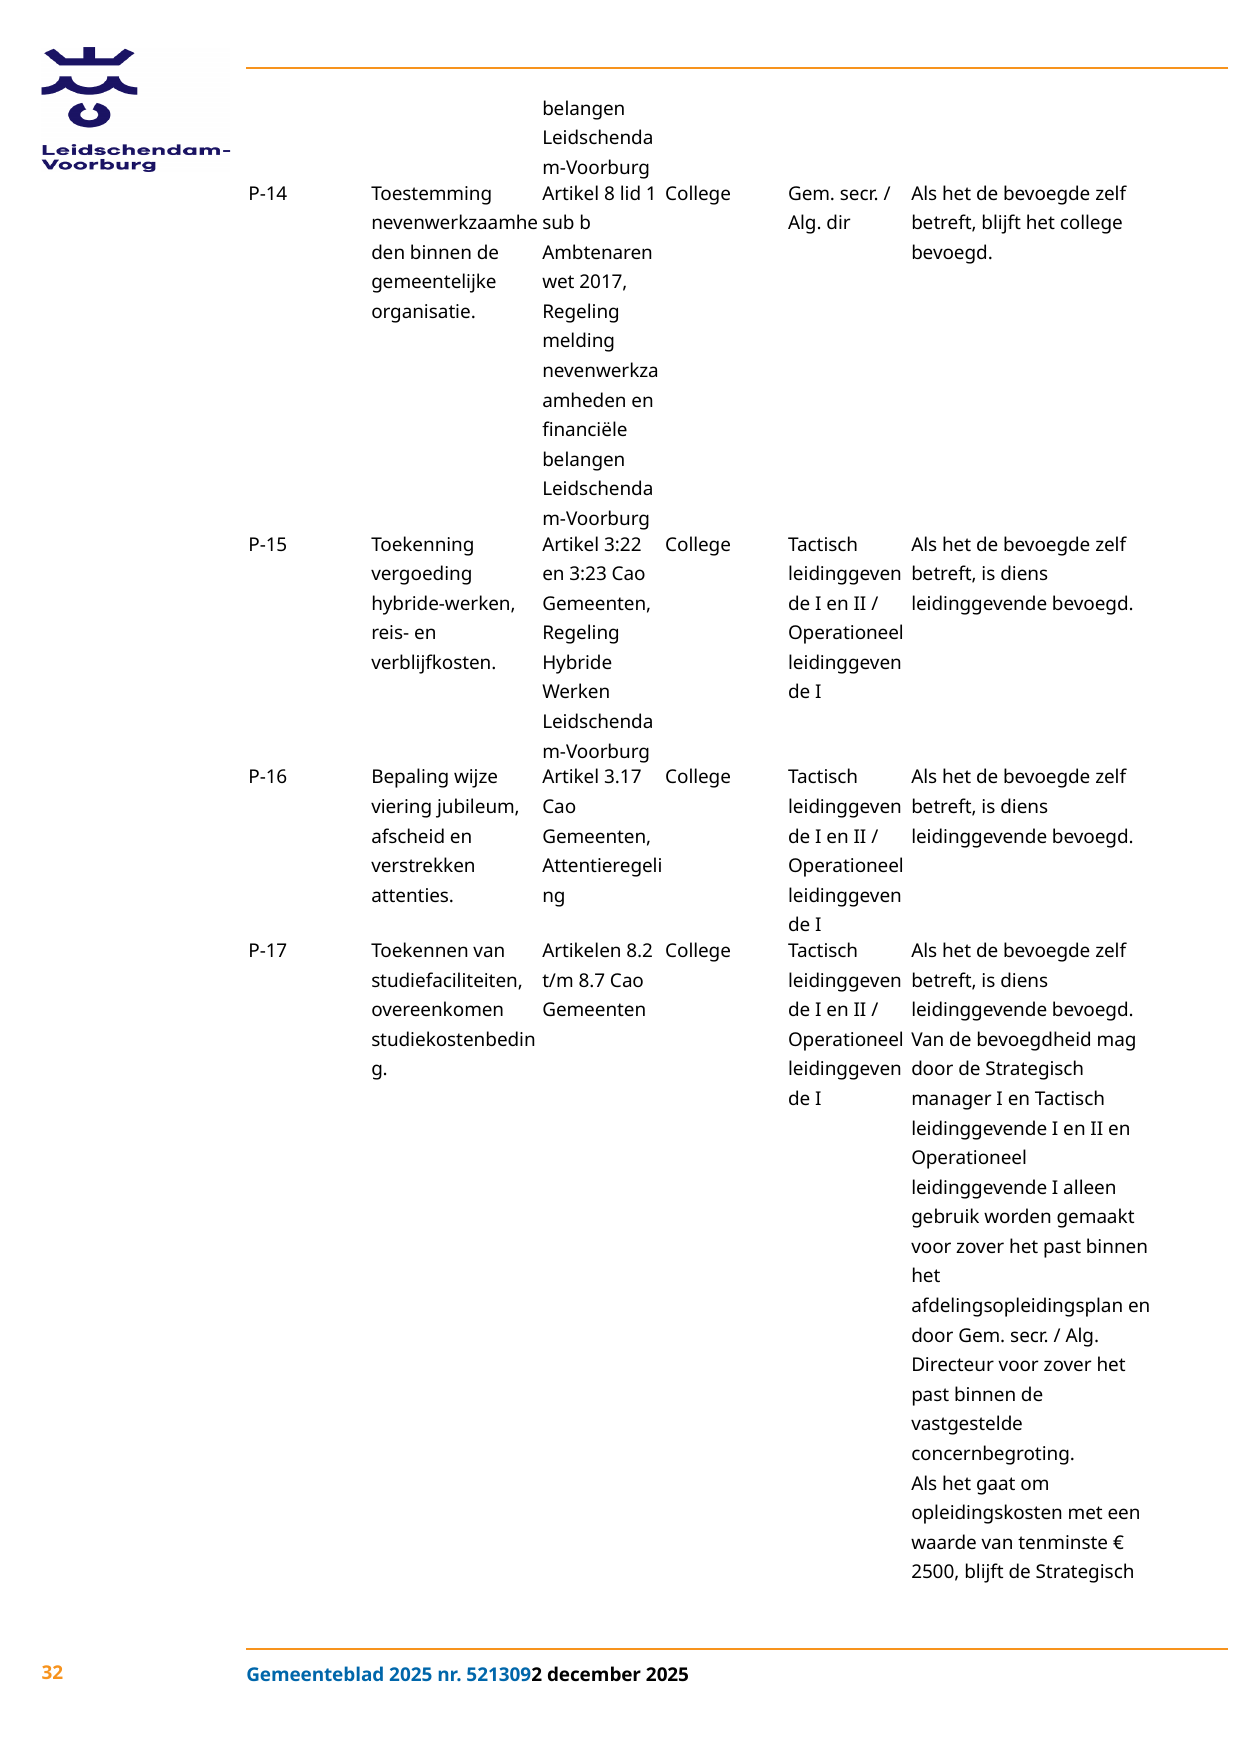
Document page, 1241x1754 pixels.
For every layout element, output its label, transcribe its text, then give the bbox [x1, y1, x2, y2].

table_cell [248, 95, 371, 180]
table_cell Toestemming nevenwerkzaamheden binnen de gemeentelijke organisatie. [371, 180, 542, 531]
table_cell P-16 [248, 764, 371, 937]
table_cell Artikel 3.17 Cao Gemeenten, Attentieregeling [542, 764, 665, 937]
table_cell P-14 [248, 180, 371, 531]
table_cell College [665, 937, 788, 1584]
table_cell P-17 [248, 937, 371, 1584]
table_cell Als het de bevoegde zelf betreft, is diens leidinggevende bevoegd. [911, 764, 1152, 937]
table_cell Tactisch leidinggevende I en II / Operationeel leidinggevende I [788, 937, 911, 1584]
picture [41, 47, 231, 172]
table_cell [371, 95, 542, 180]
table_cell Artikel 3:22 en 3:23 Cao Gemeenten, Regeling Hybride Werken Leidschendam-Voorburg [542, 531, 665, 764]
table_cell Als het de bevoegde zelf betreft, is diens leidinggevende bevoegd. [911, 531, 1152, 764]
table_cell Artikel 8 lid 1 sub b Ambtenarenwet 2017, Regeling melding nevenwerkzaamheden en financiële belangen Leidschendam-Voorburg [542, 180, 665, 531]
table_cell Bepaling wijze viering jubileum, afscheid en verstrekken attenties. [371, 764, 542, 937]
table_cell Toekenning vergoeding hybride-werken, reis- en verblijfkosten. [371, 531, 542, 764]
table_cell Artikelen 8.2 t/m 8.7 Cao Gemeenten [542, 937, 665, 1584]
table_cell P-15 [248, 531, 371, 764]
table_cell Tactisch leidinggevende I en II / Operationeel leidinggevende I [788, 764, 911, 937]
table_cell [911, 95, 1152, 180]
table_cell Toekennen van studiefaciliteiten, overeenkomen studiekostenbeding. [371, 937, 542, 1584]
table_cell Tactisch leidinggevende I en II / Operationeel leidinggevende I [788, 531, 911, 764]
table_cell [665, 95, 788, 180]
table_cell College [665, 180, 788, 531]
table_cell College [665, 764, 788, 937]
table_cell Als het de bevoegde zelf betreft, is diens leidinggevende bevoegd. Van de bevoegdheid mag door de Strategisch manager I en Tactisch leidinggevende I en II en Operationeel leidinggevende I alleen gebruik worden gemaakt voor zover het past binnen het afdelingsopleidingsplan en door Gem. secr. / Alg. Directeur voor zover het past binnen de vastgestelde concernbegroting. Als het gaat om opleidingskosten met een waarde van tenminste € 2500, blijft de Strategisch [911, 937, 1152, 1584]
table_cell College [665, 531, 788, 764]
table_cell Gem. secr. / Alg. dir [788, 180, 911, 531]
table_cell [788, 95, 911, 180]
table_cell belangen Leidschendam-Voorburg [542, 95, 665, 180]
table_cell Als het de bevoegde zelf betreft, blijft het college bevoegd. [911, 180, 1152, 531]
